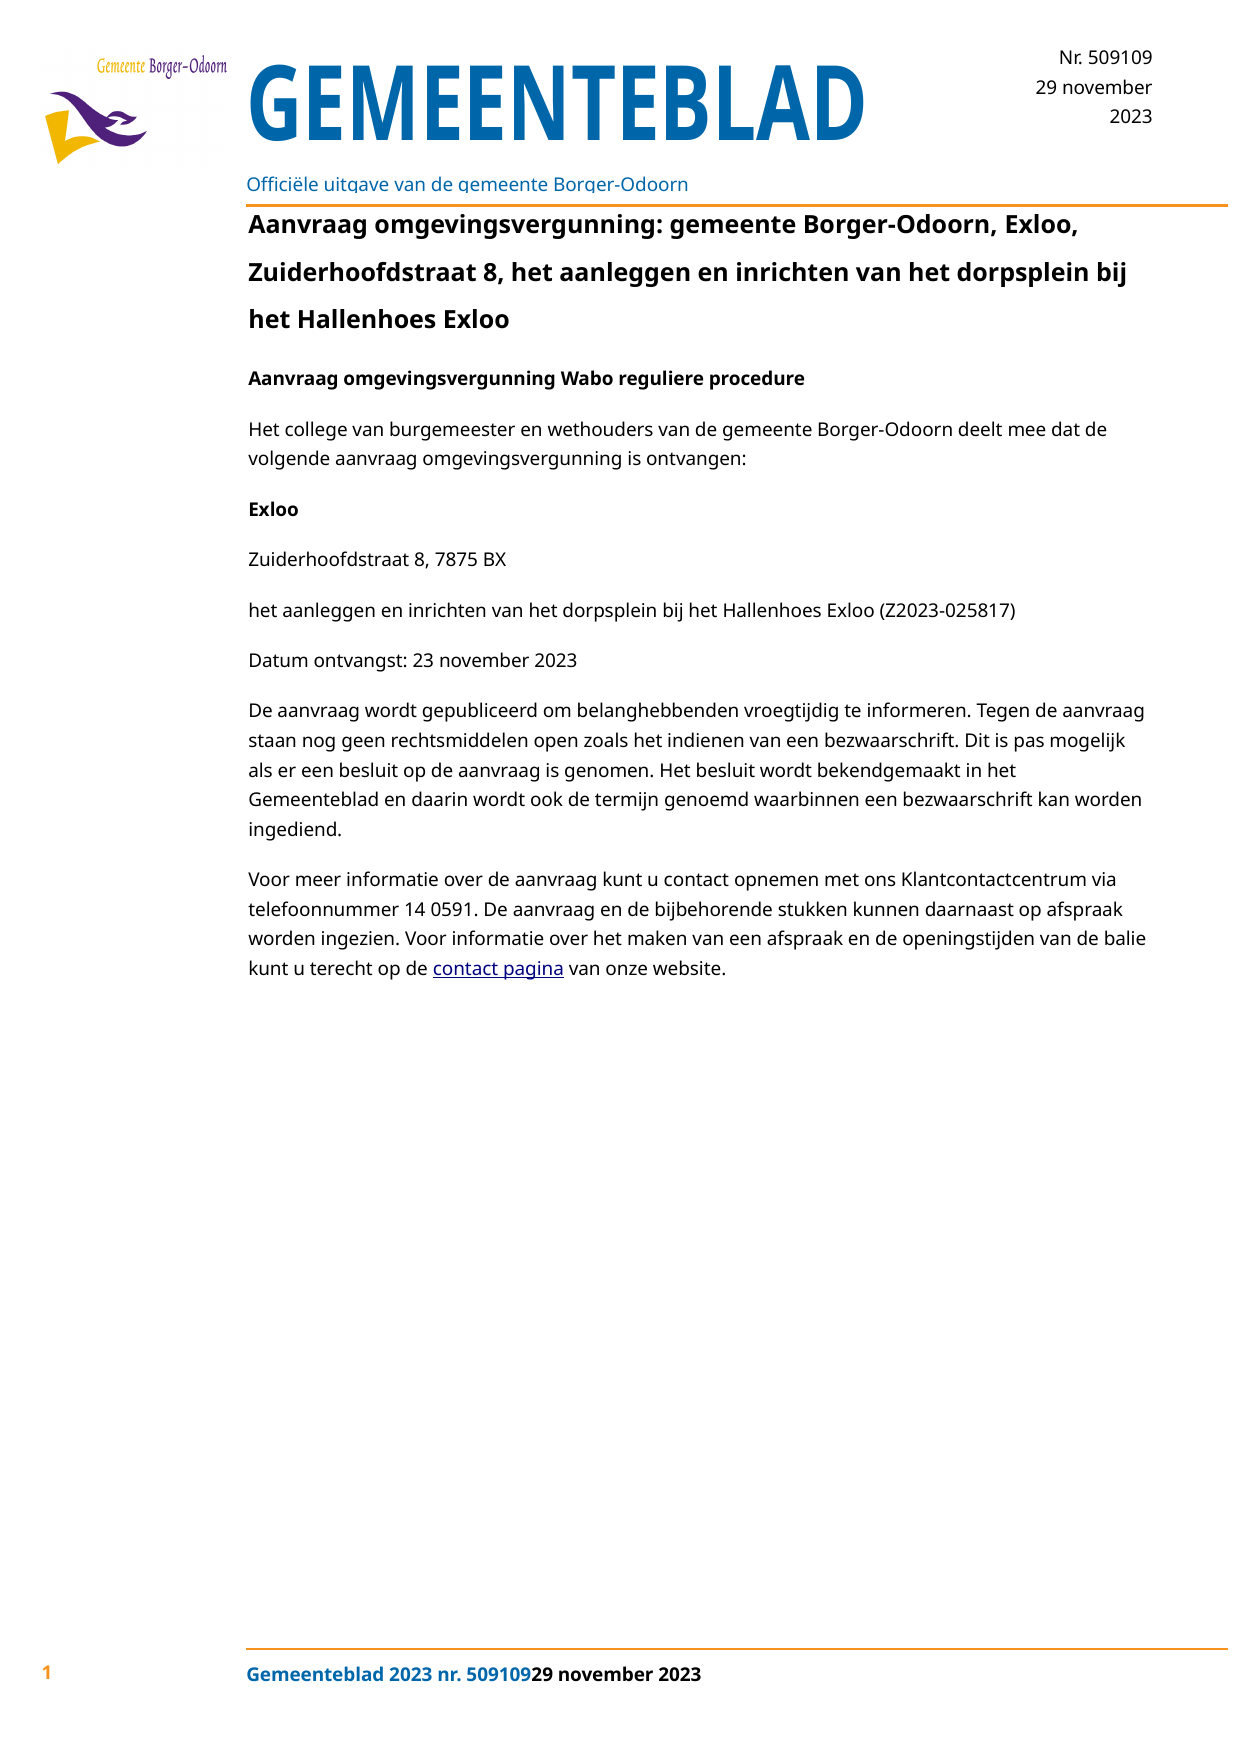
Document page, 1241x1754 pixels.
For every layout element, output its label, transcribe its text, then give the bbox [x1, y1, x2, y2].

text Exloo [248, 496, 1152, 522]
text Aanvraag omgevingsvergunning: gemeente Borger-Odoorn, Exloo, Zuiderhoofdstraat 8, het aanleggen en inrichten van het dorpsplein bij het Hallenhoes Exloo [248, 207, 1152, 336]
text het aanleggen en inrichten van het dorpsplein bij het Hallenhoes Exloo (Z2023-025817) [248, 597, 1152, 622]
text Zuiderhoofdstraat 8, 7875 BX [248, 546, 1152, 572]
text Het college van burgemeester en wethouders van de gemeente Borger-Odoorn deelt mee dat de volgende aanvraag omgevingsvergunning is ontvangen: [248, 416, 1152, 471]
text Aanvraag omgevingsvergunning Wabo reguliere procedure [248, 366, 1152, 391]
text Datum ontvangst: 23 november 2023 [248, 647, 1152, 673]
picture [41, 47, 231, 172]
text Voor meer informatie over de aanvraag kunt u contact opnemen met ons Klantcontactcentrum via telefoonnummer 14 0591. De aanvraag en de bijbehorende stukken kunnen daarnaast op afspraak worden ingezien. Voor informatie over het maken van een afspraak en de openingstijden van de balie kunt u terecht op de contact pagina van onze website. [248, 866, 1152, 981]
text De aanvraag wordt gepubliceerd om belanghebbenden vroegtijdig te informeren. Tegen de aanvraag staan nog geen rechtsmiddelen open zoals het indienen van een bezwaarschrift. Dit is pas mogelijk als er een besluit op de aanvraag is genomen. Het besluit wordt bekendgemaakt in het Gemeenteblad en daarin wordt ook de termijn genoemd waarbinnen een bezwaarschrift kan worden ingediend. [248, 698, 1152, 842]
